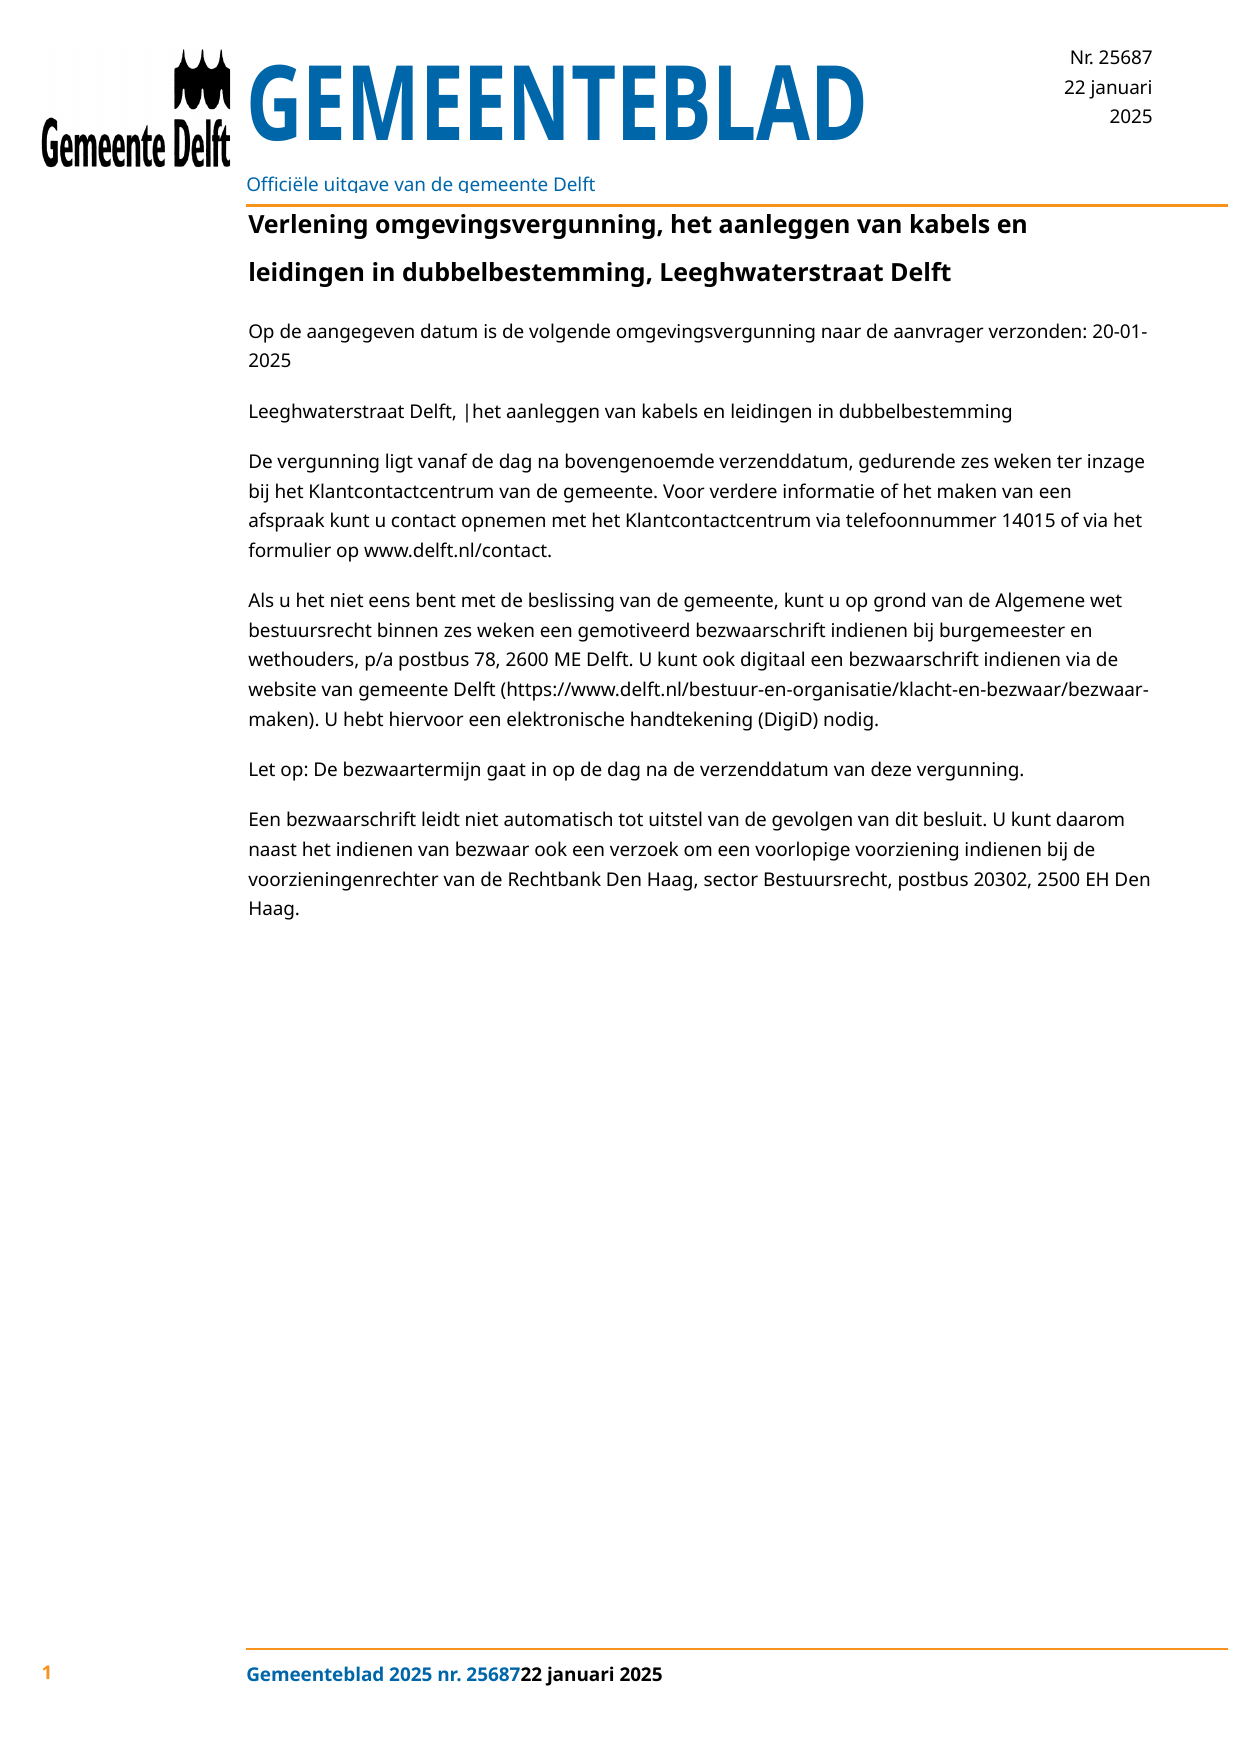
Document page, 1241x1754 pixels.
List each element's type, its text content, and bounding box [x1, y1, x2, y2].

text Leeghwaterstraat Delft, |het aanleggen van kabels en leidingen in dubbelbestemming [248, 398, 1152, 424]
picture [41, 47, 231, 172]
text De vergunning ligt vanaf de dag na bovengenoemde verzenddatum, gedurende zes weken ter inzage bij het Klantcontactcentrum van de gemeente. Voor verdere informatie of het maken van een afspraak kunt u contact opnemen met het Klantcontactcentrum via telefoonnummer 14015 of via het formulier op www.delft.nl/contact. [248, 448, 1152, 563]
text Verlening omgevingsvergunning, het aanleggen van kabels en leidingen in dubbelbestemming, Leeghwaterstraat Delft [248, 207, 1152, 288]
text Als u het niet eens bent met de beslissing van de gemeente, kunt u op grond van de Algemene wet bestuursrecht binnen zes weken een gemotiveerd bezwaarschrift indienen bij burgemeester en wethouders, p/a postbus 78, 2600 ME Delft. U kunt ook digitaal een bezwaarschrift indienen via de website van gemeente Delft (https://www.delft.nl/bestuur-en-organisatie/klacht-en-bezwaar/bezwaar-maken). U hebt hiervoor een elektronische handtekening (DigiD) nodig. [248, 587, 1152, 732]
text Een bezwaarschrift leidt niet automatisch tot uitstel van de gevolgen van dit besluit. U kunt daarom naast het indienen van bezwaar ook een verzoek om een voorlopige voorziening indienen bij de voorzieningenrechter van de Rechtbank Den Haag, sector Bestuursrecht, postbus 20302, 2500 EH Den Haag. [248, 807, 1152, 921]
text Let op: De bezwaartermijn gaat in op de dag na de verzenddatum van deze vergunning. [248, 756, 1152, 782]
text Op de aangegeven datum is de volgende omgevingsvergunning naar de aanvrager verzonden: 20-01-2025 [248, 318, 1152, 373]
